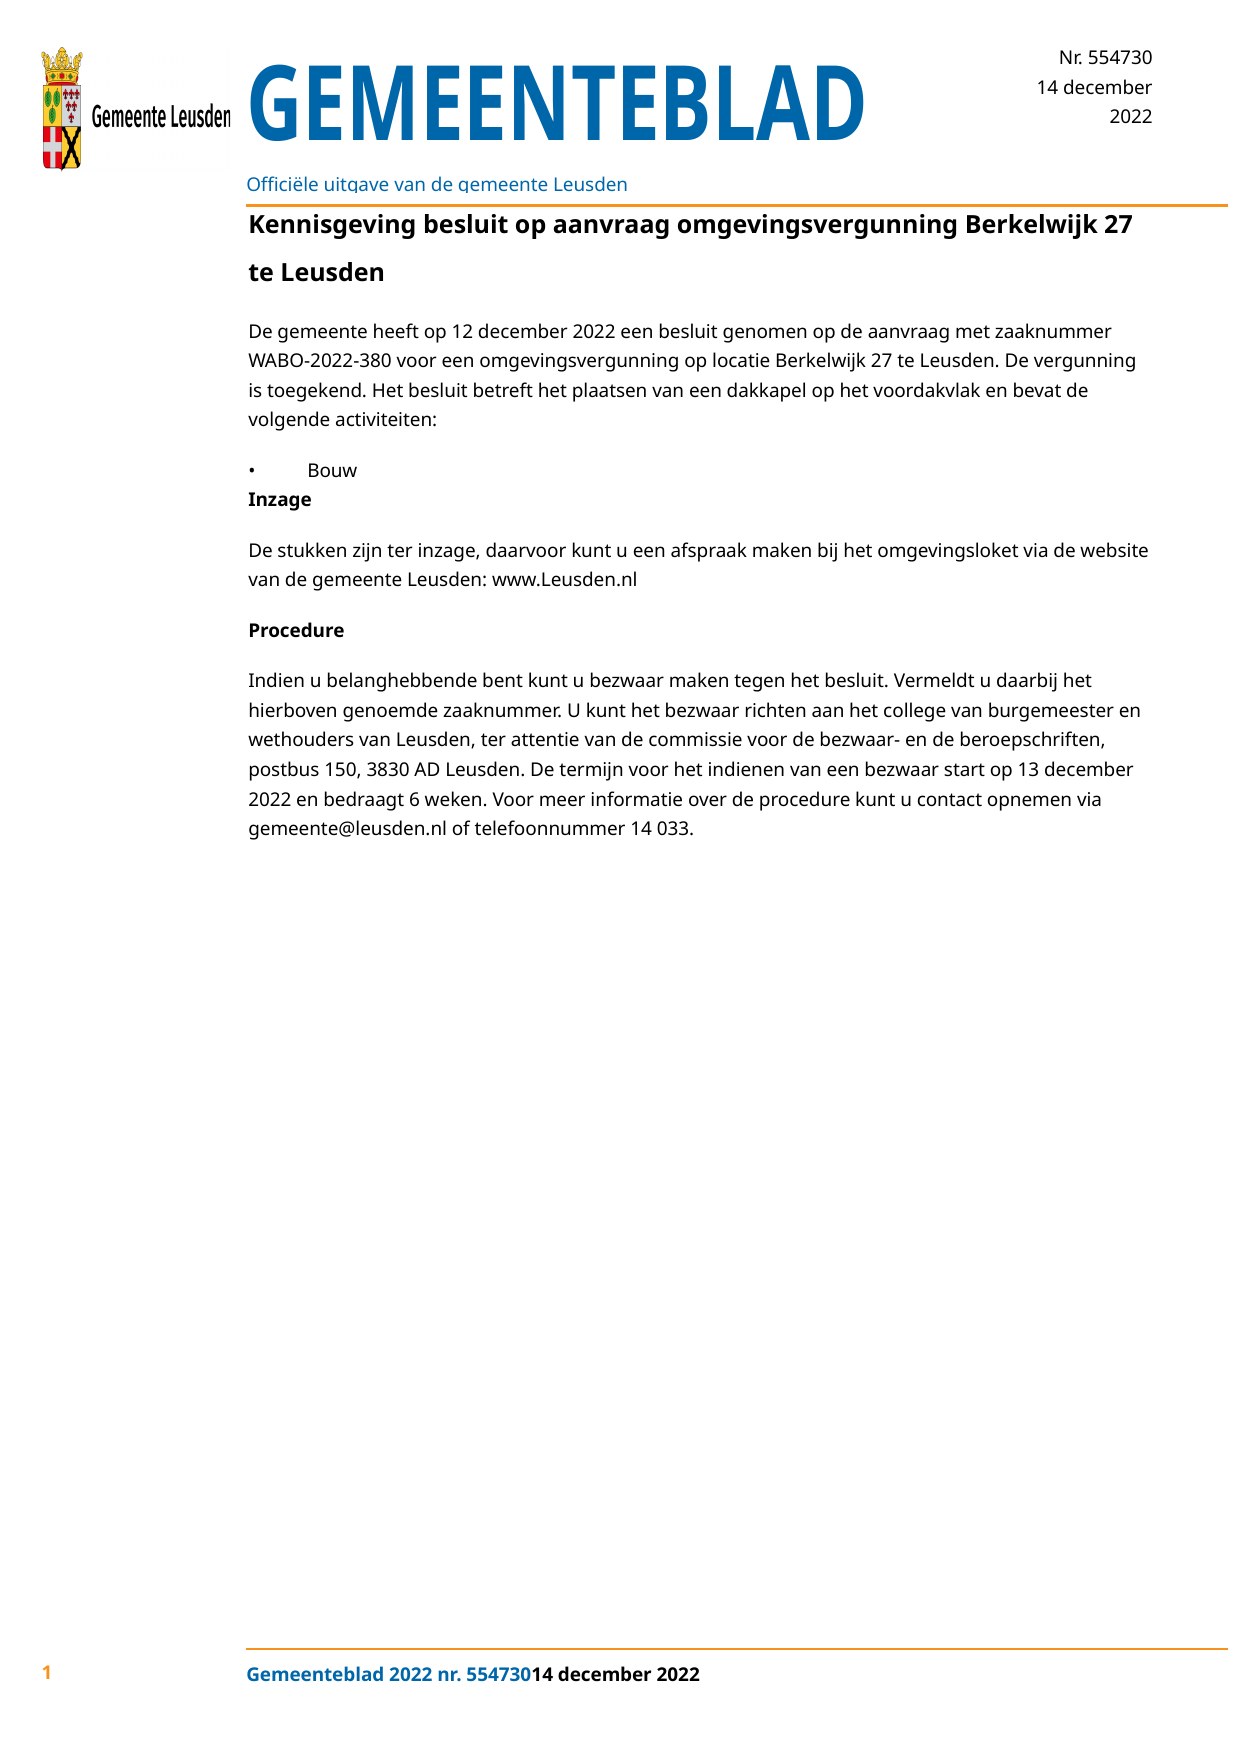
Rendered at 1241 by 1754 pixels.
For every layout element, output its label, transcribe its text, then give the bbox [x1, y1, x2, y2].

text De gemeente heeft op 12 december 2022 een besluit genomen op de aanvraag met zaaknummer WABO-2022-380 voor een omgevingsvergunning op locatie Berkelwijk 27 te Leusden. De vergunning is toegekend. Het besluit betreft het plaatsen van een dakkapel op het voordakvlak en bevat de volgende activiteiten: [248, 318, 1152, 432]
picture [41, 47, 231, 172]
text Inzage [248, 487, 1152, 512]
list Bouw [248, 457, 1152, 483]
text De stukken zijn ter inzage, daarvoor kunt u een afspraak maken bij het omgevingsloket via de website van de gemeente Leusden: www.Leusden.nl [248, 537, 1152, 592]
text Kennisgeving besluit op aanvraag omgevingsvergunning Berkelwijk 27 te Leusden [248, 207, 1152, 288]
text Procedure [248, 617, 1152, 643]
text Indien u belanghebbende bent kunt u bezwaar maken tegen het besluit. Vermeldt u daarbij het hierboven genoemde zaaknummer. U kunt het bezwaar richten aan het college van burgemeester en wethouders van Leusden, ter attentie van de commissie voor de bezwaar- en de beroepschriften, postbus 150, 3830 AD Leusden. De termijn voor het indienen van een bezwaar start op 13 december 2022 en bedraagt 6 weken. Voor meer informatie over de procedure kunt u contact opnemen via gemeente@leusden.nl of telefoonnummer 14 033. [248, 667, 1152, 841]
